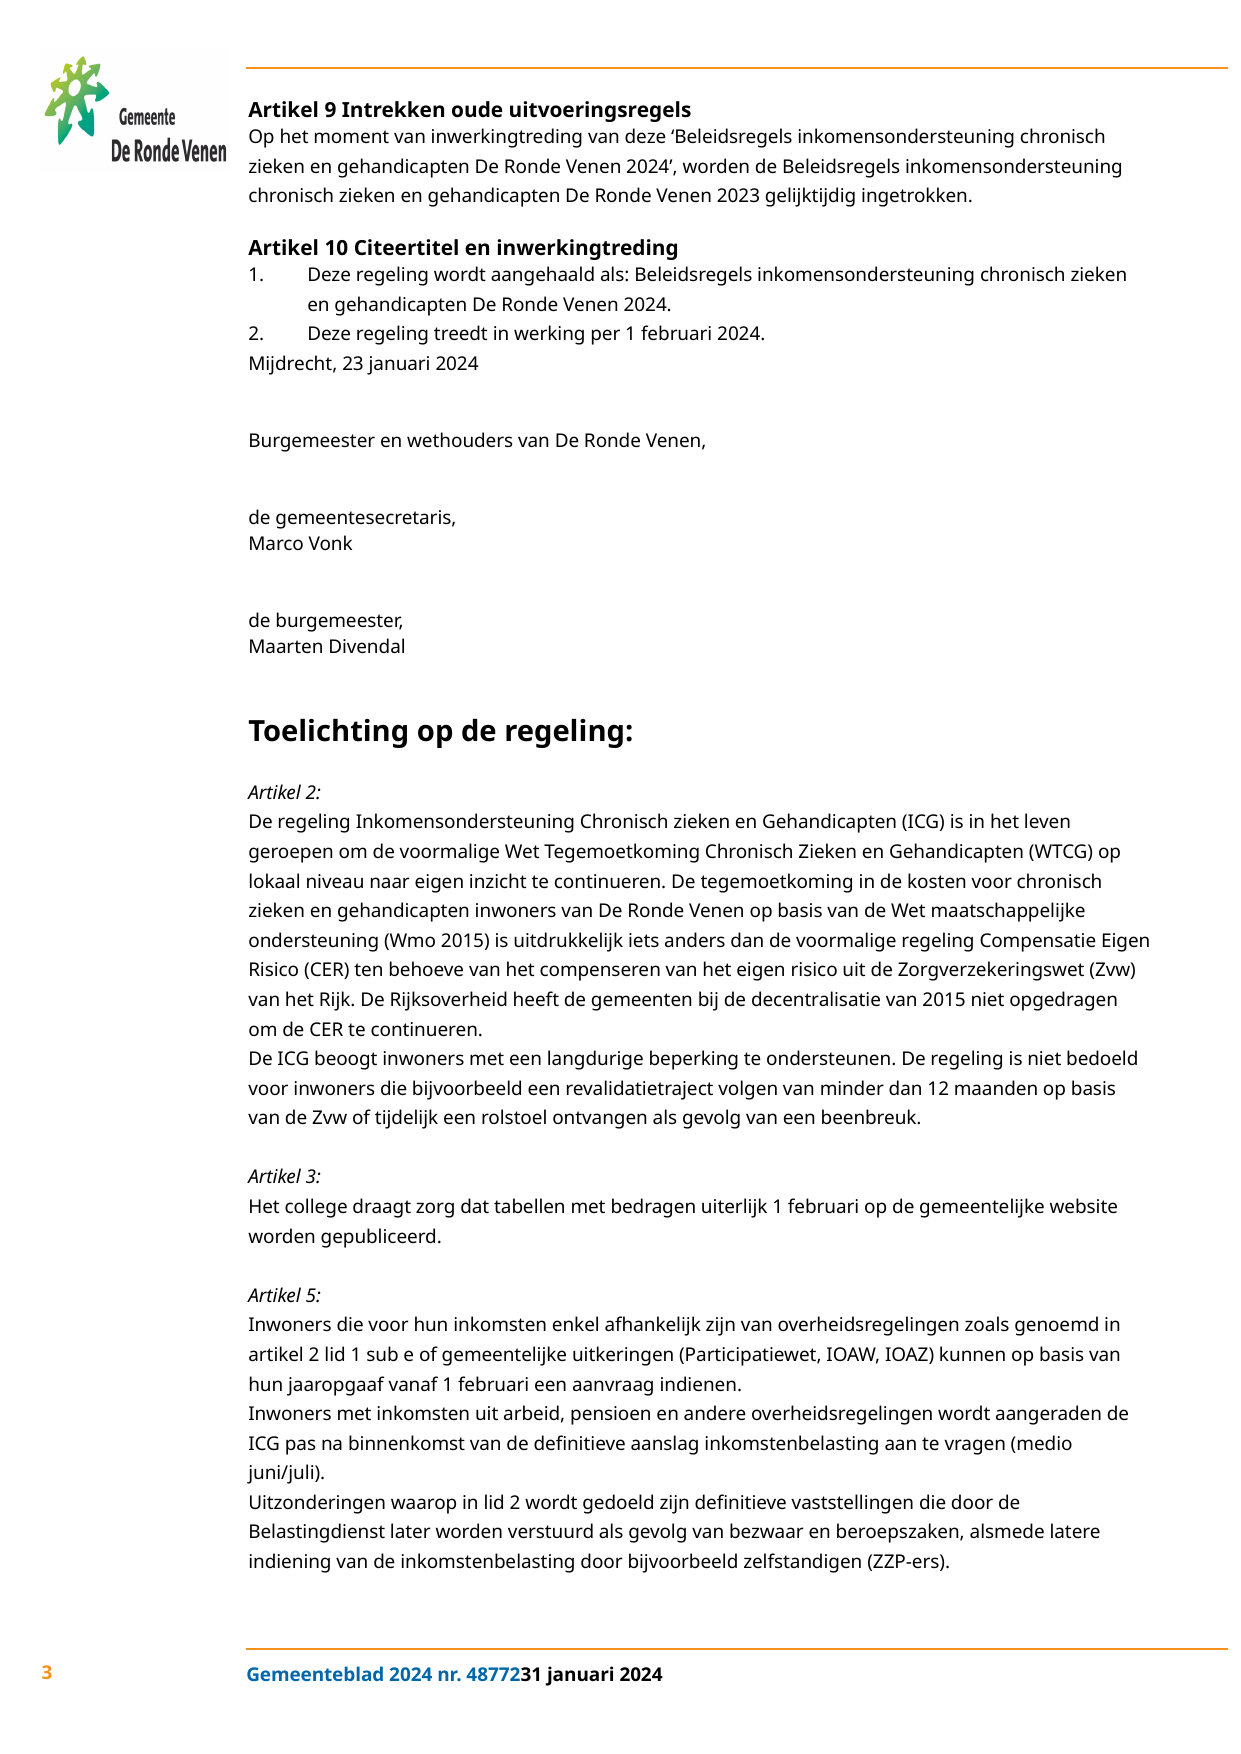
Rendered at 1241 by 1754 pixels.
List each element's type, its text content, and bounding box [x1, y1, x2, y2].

text Artikel 5: [248, 1282, 1152, 1308]
text De ICG beoogt inwoners met een langdurige beperking te ondersteunen. De regeling is niet bedoeld voor inwoners die bijvoorbeeld een revalidatietraject volgen van minder dan 12 maanden op basis van de Zvw of tijdelijk een rolstoel ontvangen als gevolg van een beenbreuk. [248, 1045, 1152, 1130]
list Deze regeling wordt aangehaald als: Beleidsregels inkomensondersteuning chronisch zieken en gehandicapten De Ronde Venen 2024. [248, 261, 1152, 317]
text Artikel 3: [248, 1164, 1152, 1189]
text Op het moment van inwerkingtreding van deze ‘Beleidsregels inkomensondersteuning chronisch zieken en gehandicapten De Ronde Venen 2024’, worden de Beleidsregels inkomensondersteuning chronisch zieken en gehandicapten De Ronde Venen 2023 gelijktijdig ingetrokken. [248, 123, 1152, 208]
text de burgemeester, [248, 607, 1152, 633]
text de gemeentesecretaris, [248, 504, 1152, 530]
text Uitzonderingen waarop in lid 2 wordt gedoeld zijn definitieve vaststellingen die door de Belastingdienst later worden verstuurd als gevolg van bezwaar en beroepszaken, alsmede latere indiening van de inkomstenbelasting door bijvoorbeeld zelfstandigen (ZZP-ers). [248, 1489, 1152, 1574]
text Maarten Divendal [248, 633, 1152, 659]
text Inwoners met inkomsten uit arbeid, pensioen en andere overheidsregelingen wordt aangeraden de ICG pas na binnenkomst van de definitieve aanslag inkomstenbelasting aan te vragen (medio juni/juli). [248, 1400, 1152, 1485]
text Inwoners die voor hun inkomsten enkel afhankelijk zijn van overheidsregelingen zoals genoemd in artikel 2 lid 1 sub e of gemeentelijke uitkeringen (Participatiewet, IOAW, IOAZ) kunnen op basis van hun jaaropgaaf vanaf 1 februari een aanvraag indienen. [248, 1312, 1152, 1396]
picture [41, 47, 231, 172]
text Mijdrecht, 23 januari 2024 [248, 350, 1152, 376]
text Het college draagt zorg dat tabellen met bedragen uiterlijk 1 februari op de gemeentelijke website worden gepubliceerd. [248, 1193, 1152, 1248]
text De regeling Inkomensondersteuning Chronisch zieken en Gehandicapten (ICG) is in het leven geroepen om de voormalige Wet Tegemoetkoming Chronisch Zieken en Gehandicapten (WTCG) op lokaal niveau naar eigen inzicht te continueren. De tegemoetkoming in de kosten voor chronisch zieken en gehandicapten inwoners van De Ronde Venen op basis van de Wet maatschappelijke ondersteuning (Wmo 2015) is uitdrukkelijk iets anders dan de voormalige regeling Compensatie Eigen Risico (CER) ten behoeve van het compenseren van het eigen risico uit de Zorgverzekeringswet (Zvw) van het Rijk. De Rijksoverheid heeft de gemeenten bij de decentralisatie van 2015 niet opgedragen om de CER te continueren. [248, 809, 1152, 1041]
list Deze regeling treedt in werking per 1 februari 2024. [248, 320, 1152, 346]
text Toelichting op de regeling: [248, 710, 1152, 750]
text Artikel 2: [248, 779, 1152, 805]
text Marco Vonk [248, 530, 1152, 556]
text Burgemeester en wethouders van De Ronde Venen, [248, 427, 1152, 453]
text Artikel 10 Citeertitel en inwerkingtreding [248, 233, 1152, 261]
text Artikel 9 Intrekken oude uitvoeringsregels [248, 95, 1152, 123]
